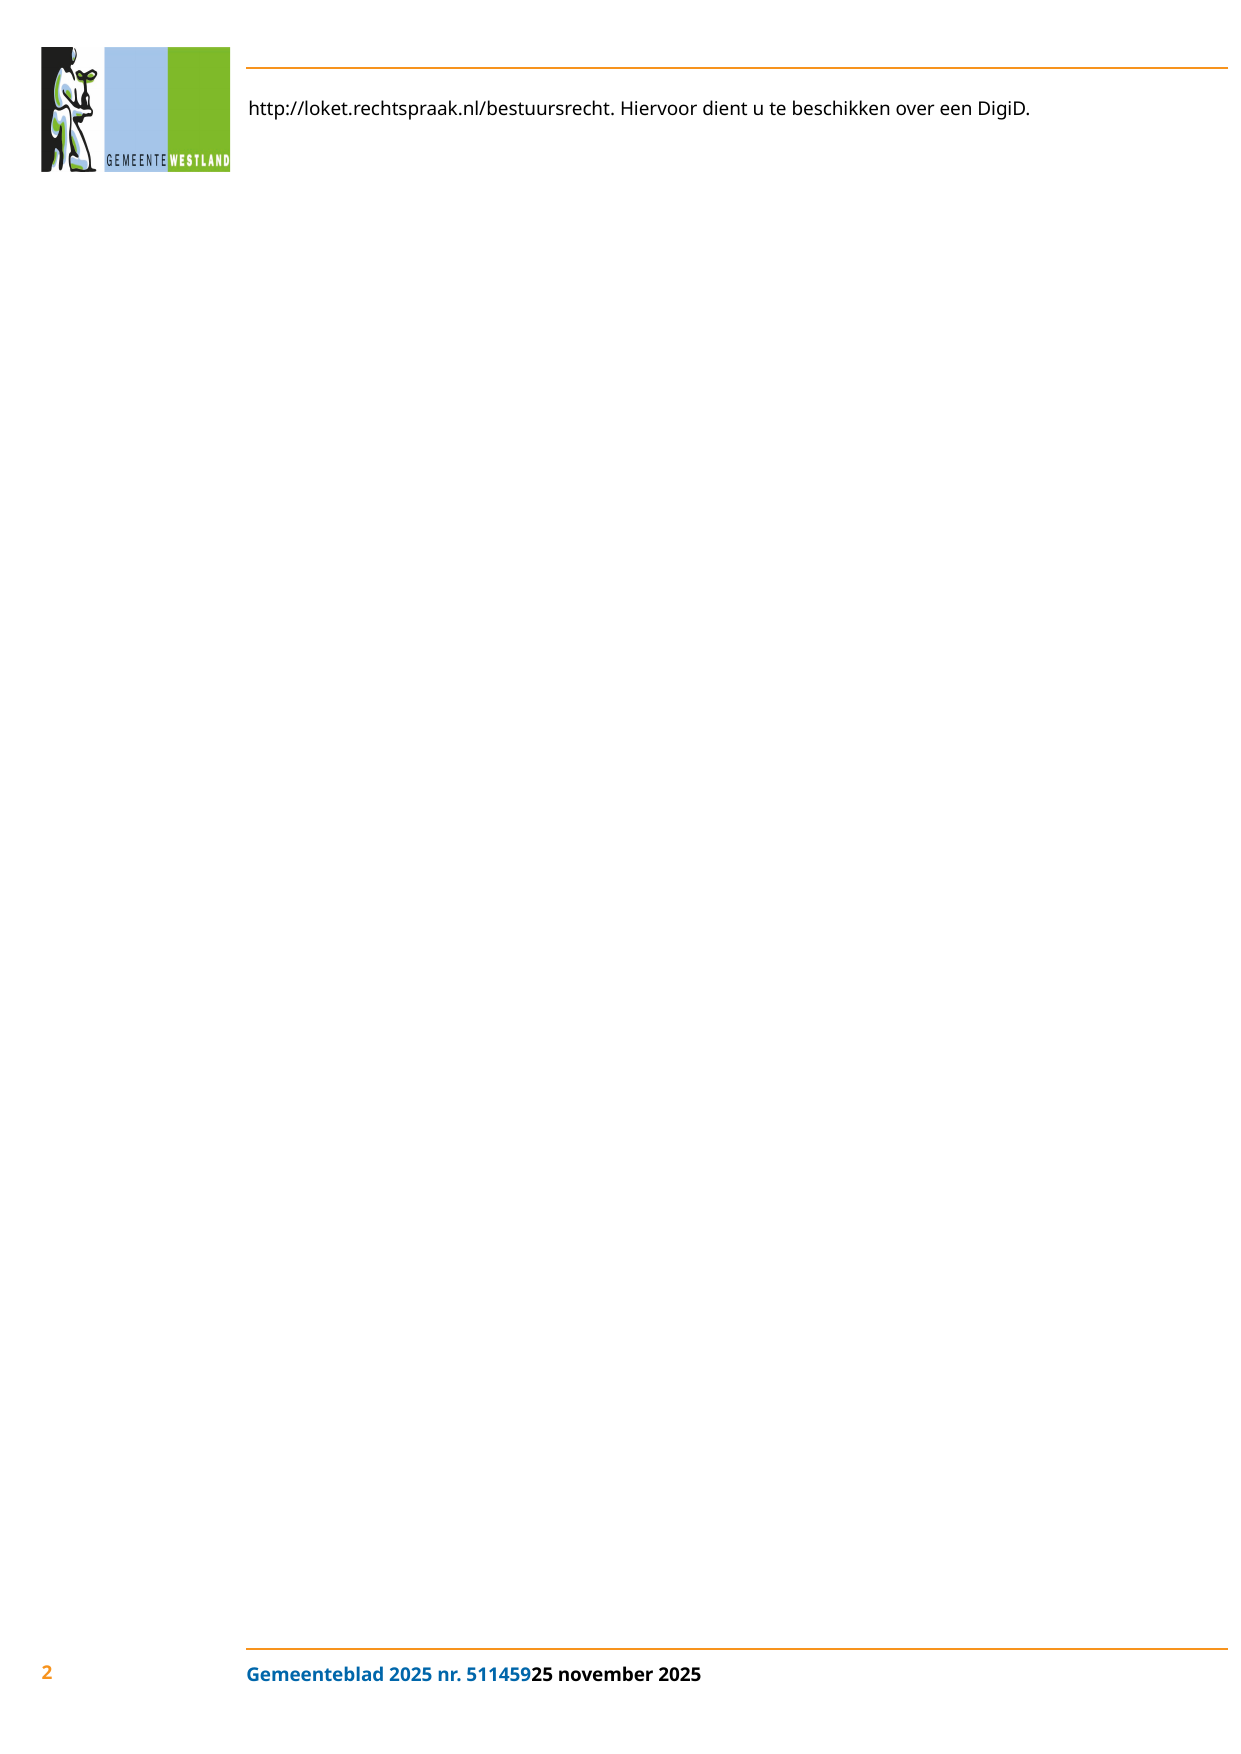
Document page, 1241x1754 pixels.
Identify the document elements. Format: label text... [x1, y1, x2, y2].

text http://loket.rechtspraak.nl/bestuursrecht. Hiervoor dient u te beschikken over een DigiD. [248, 95, 1152, 121]
picture [41, 47, 231, 172]
